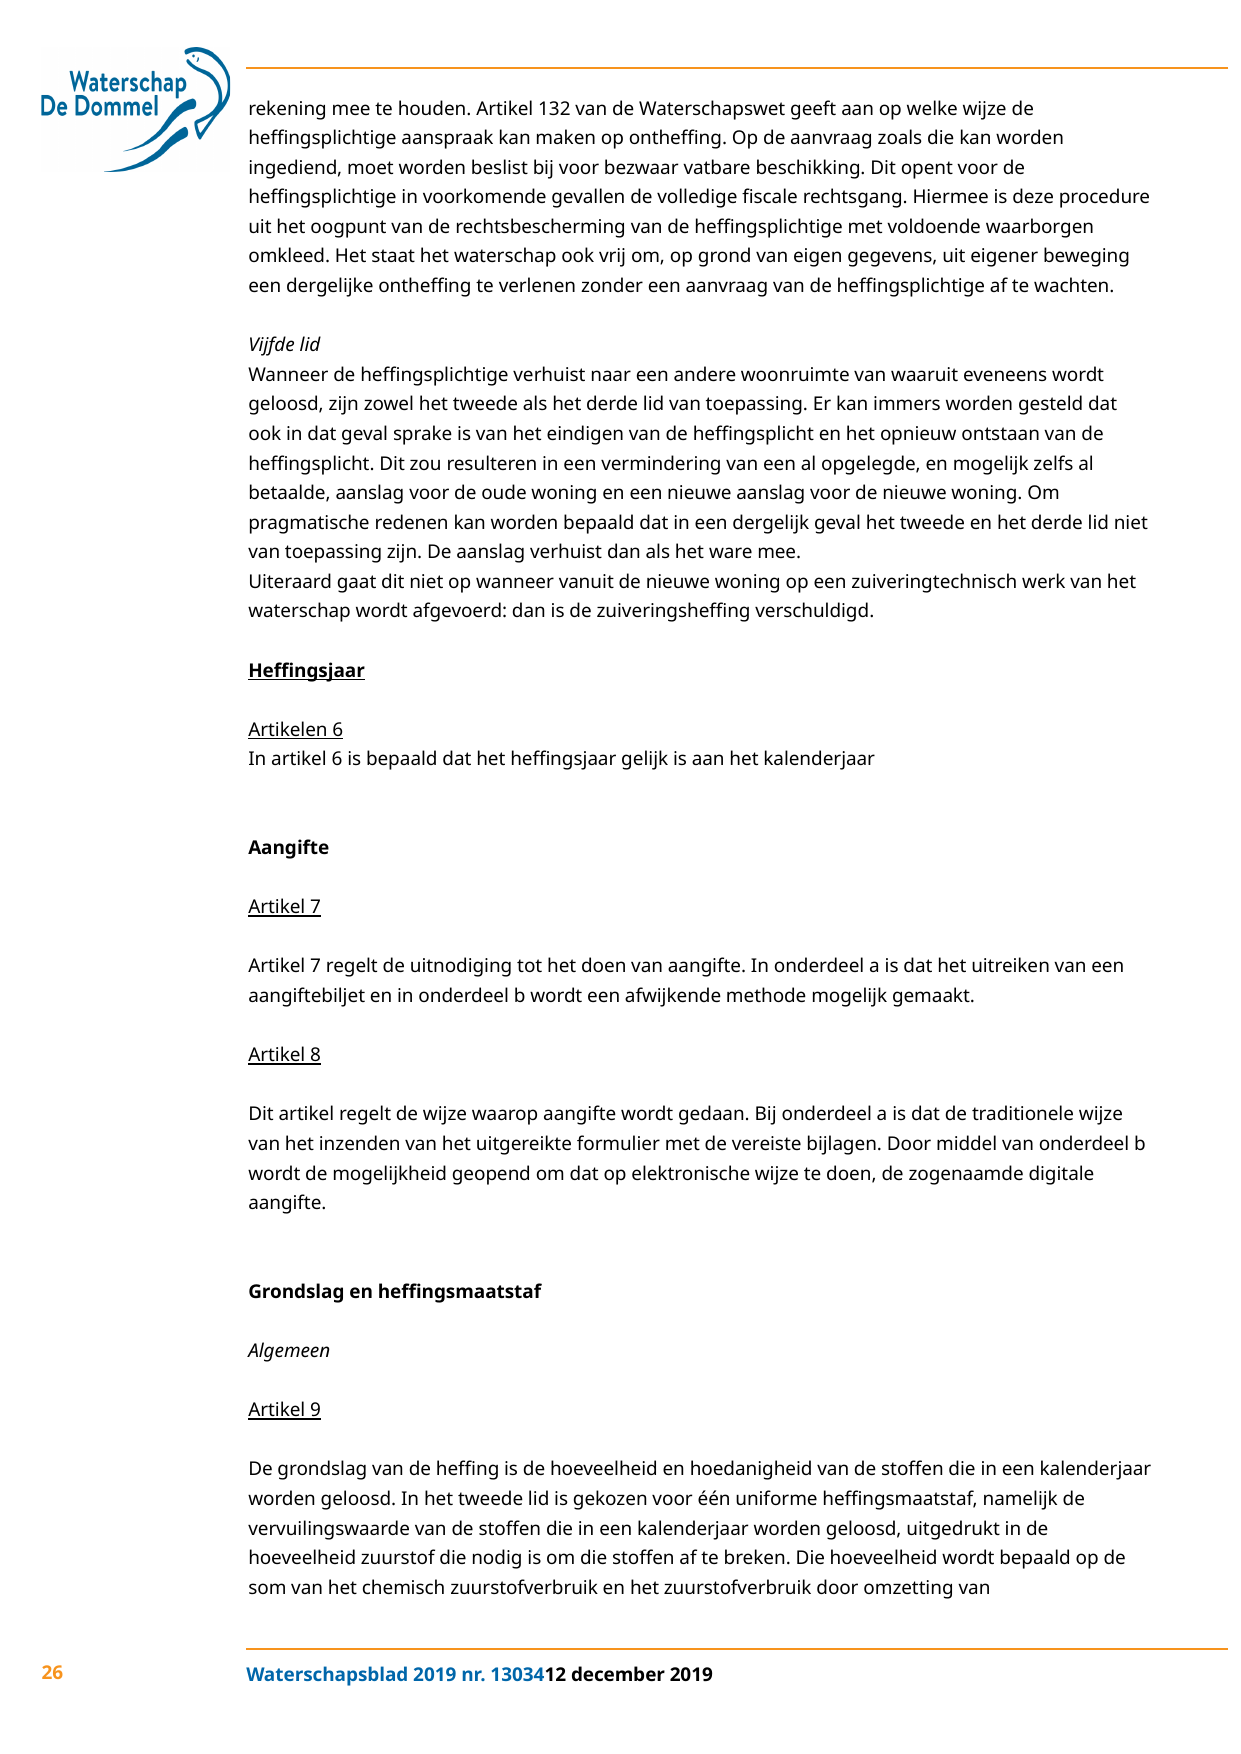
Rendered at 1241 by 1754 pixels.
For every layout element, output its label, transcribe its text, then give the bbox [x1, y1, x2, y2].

text Artikel 7 [248, 893, 1152, 919]
text Dit artikel regelt de wijze waarop aangifte wordt gedaan. Bij onderdeel a is dat de traditionele wijze van het inzenden van het uitgereikte formulier met de vereiste bijlagen. Door middel van onderdeel b wordt de mogelijkheid geopend om dat op elektronische wijze te doen, de zogenaamde digitale aangifte. [248, 1101, 1152, 1215]
text Artikelen 6 [248, 716, 1152, 742]
text Artikel 9 [248, 1396, 1152, 1422]
picture [198, 118, 210, 131]
text Grondslag en heffingsmaatstaf [248, 1278, 1152, 1304]
text Wanneer de heffingsplichtige verhuist naar een andere woonruimte van waaruit eveneens wordt geloosd, zijn zowel het tweede als het derde lid van toepassing. Er kan immers worden gesteld dat ook in dat geval sprake is van het eindigen van de heffingsplicht en het opnieuw ontstaan van de heffingsplicht. Dit zou resulteren in een vermindering van een al opgelegde, en mogelijk zelfs al betaalde, aanslag voor de oude woning en een nieuwe aanslag voor de nieuwe woning. Om pragmatische redenen kan worden bepaald dat in een dergelijk geval het tweede en het derde lid niet van toepassing zijn. De aanslag verhuist dan als het ware mee. [248, 361, 1152, 564]
picture [45, 99, 51, 111]
text Artikel 7 regelt de uitnodiging tot het doen van aangifte. In onderdeel a is dat het uitreiken van een aangiftebiljet en in onderdeel b wordt een afwijkende methode mogelijk gemaakt. [248, 953, 1152, 1008]
picture [204, 47, 231, 76]
text rekening mee te houden. Artikel 132 van de Waterschapswet geeft aan op welke wijze de heffingsplichtige aanspraak kan maken op ontheffing. Op de aanvraag zoals die kan worden ingediend, moet worden beslist bij voor bezwaar vatbare beschikking. Dit opent voor de heffingsplichtige in voorkomende gevallen de volledige fiscale rechtsgang. Hiermee is deze procedure uit het oogpunt van de rechtsbescherming van de heffingsplichtige met voldoende waarborgen omkleed. Het staat het waterschap ook vrij om, op grond van eigen gegevens, uit eigener beweging een dergelijke ontheffing te verlenen zonder een aanvraag van de heffingsplichtige af te wachten. [248, 95, 1152, 298]
text Vijfde lid [248, 331, 1152, 357]
picture [41, 47, 231, 172]
text Heffingsjaar [248, 657, 1152, 683]
text In artikel 6 is bepaald dat het heffingsjaar gelijk is aan het kalenderjaar [248, 746, 1152, 771]
text De grondslag van de heffing is de hoeveelheid en hoedanigheid van de stoffen die in een kalenderjaar worden geloosd. In het tweede lid is gekozen voor één uniforme heffingsmaatstaf, namelijk de vervuilingswaarde van de stoffen die in een kalenderjaar worden geloosd, uitgedrukt in de hoeveelheid zuurstof die nodig is om die stoffen af te breken. Die hoeveelheid wordt bepaald op de som van het chemisch zuurstofverbruik en het zuurstofverbruik door omzetting van [248, 1456, 1152, 1600]
text Algemeen [248, 1337, 1152, 1363]
text Artikel 8 [248, 1041, 1152, 1067]
text Aangifte [248, 834, 1152, 860]
text Uiteraard gaat dit niet op wanneer vanuit de nieuwe woning op een zuiveringtechnisch werk van het waterschap wordt afgevoerd: dan is de zuiveringsheffing verschuldigd. [248, 568, 1152, 623]
